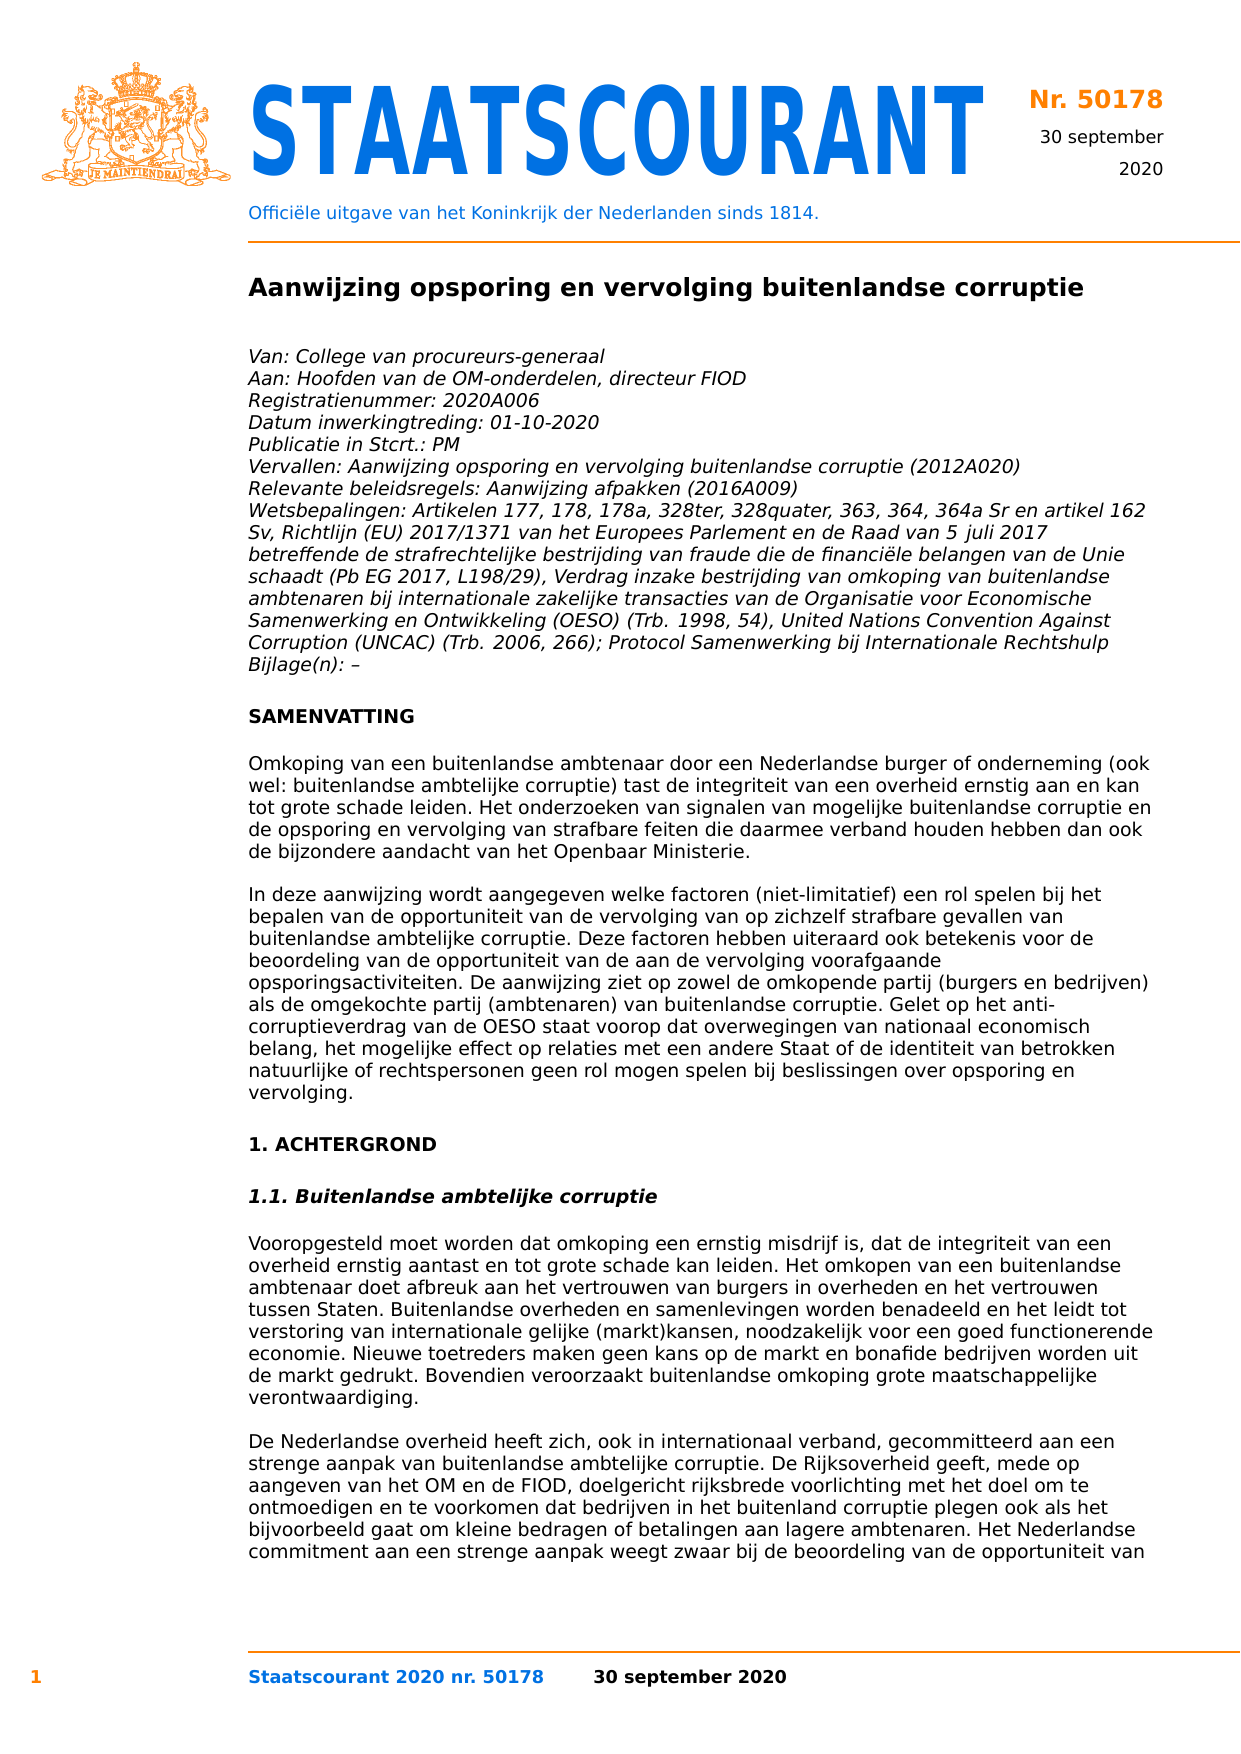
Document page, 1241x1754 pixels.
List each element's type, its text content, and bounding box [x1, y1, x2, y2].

text Van: College van procureurs-generaal [248, 346, 1163, 368]
text Datum inwerkingtreding: 01-10-2020 [248, 412, 1163, 434]
table_cell Officiële uitgave van het Koninkrijk der Nederlanden sinds 1814. [248, 203, 1240, 241]
text Publicatie in Stcrt.: PM [248, 434, 1163, 456]
table_header STAATSCOURANT [248, 62, 998, 203]
table_header [25, 62, 248, 241]
subtitle 1.1. Buitenlandse ambtelijke corruptie [248, 1186, 1163, 1208]
text Registratienummer: 2020A006 [248, 390, 1163, 412]
table_cell 30 september [998, 121, 1240, 153]
table_cell 2020 [998, 153, 1240, 203]
text Wetsbepalingen: Artikelen 177, 178, 178a, 328ter, 328quater, 363, 364, 364a Sr en artikel 162 Sv, Richtlijn (EU) 2017/1371 van het Europees Parlement en de Raad van 5 juli 2017 betreffende de strafrechtelijke bestrijding van fraude die de financiële belangen van de Unie schaadt (Pb EG 2017, L198/29), Verdrag inzake bestrijding van omkoping van buitenlandse ambtenaren bij internationale zakelijke transacties van de Organisatie voor Economische Samenwerking en Ontwikkeling (OESO) (Trb. 1998, 54), United Nations Convention Against Corruption (UNCAC) (Trb. 2006, 266); Protocol Samenwerking bij Internationale Rechtshulp [248, 500, 1163, 654]
picture [41, 62, 231, 186]
subtitle Aanwijzing opsporing en vervolging buitenlandse corruptie [248, 273, 1163, 302]
text In deze aanwijzing wordt aangegeven welke factoren (niet-limitatief) een rol spelen bij het bepalen van de opportuniteit van de vervolging van op zichzelf strafbare gevallen van buitenlandse ambtelijke corruptie. Deze factoren hebben uiteraard ook betekenis voor de beoordeling van de opportuniteit van de aan de vervolging voorafgaande opsporingsactiviteiten. De aanwijzing ziet op zowel de omkopende partij (burgers en bedrijven) als de omgekochte partij (ambtenaren) van buitenlandse corruptie. Gelet op het anti-corruptieverdrag van de OESO staat voorop dat overwegingen van nationaal economisch belang, het mogelijke effect op relaties met een andere Staat of de identiteit van betrokken natuurlijke of rechtspersonen geen rol mogen spelen bij beslissingen over opsporing en vervolging. [248, 884, 1163, 1104]
text De Nederlandse overheid heeft zich, ook in internationaal verband, gecommitteerd aan een strenge aanpak van buitenlandse ambtelijke corruptie. De Rijksoverheid geeft, mede op aangeven van het OM en de FIOD, doelgericht rijksbrede voorlichting met het doel om te ontmoedigen en te voorkomen dat bedrijven in het buitenland corruptie plegen ook als het bijvoorbeeld gaat om kleine bedragen of betalingen aan lagere ambtenaren. Het Nederlandse commitment aan een strenge aanpak weegt zwaar bij de beoordeling van de opportuniteit van [248, 1431, 1163, 1563]
text Omkoping van een buitenlandse ambtenaar door een Nederlandse burger of onderneming (ook wel: buitenlandse ambtelijke corruptie) tast de integriteit van een overheid ernstig aan en kan tot grote schade leiden. Het onderzoeken van signalen van mogelijke buitenlandse corruptie en de opsporing en vervolging van strafbare feiten die daarmee verband houden hebben dan ook de bijzondere aandacht van het Openbaar Ministerie. [248, 753, 1163, 862]
table_header Nr. 50178 [998, 62, 1240, 121]
subtitle 1. ACHTERGROND [248, 1134, 1163, 1156]
text Aan: Hoofden van de OM-onderdelen, directeur FIOD [248, 368, 1163, 390]
text Relevante beleidsregels: Aanwijzing afpakken (2016A009) [248, 478, 1163, 500]
text Vervallen: Aanwijzing opsporing en vervolging buitenlandse corruptie (2012A020) [248, 456, 1163, 478]
subtitle SAMENVATTING [248, 706, 1163, 728]
text Bijlage(n): – [248, 654, 1163, 676]
text Vooropgesteld moet worden dat omkoping een ernstig misdrijf is, dat de integriteit van een overheid ernstig aantast en tot grote schade kan leiden. Het omkopen van een buitenlandse ambtenaar doet afbreuk aan het vertrouwen van burgers in overheden en het vertrouwen tussen Staten. Buitenlandse overheden en samenlevingen worden benadeeld en het leidt tot verstoring van internationale gelijke (markt)kansen, noodzakelijk voor een goed functionerende economie. Nieuwe toetreders maken geen kans op de markt en bonafide bedrijven worden uit de markt gedrukt. Bovendien veroorzaakt buitenlandse omkoping grote maatschappelijke verontwaardiging. [248, 1233, 1163, 1409]
